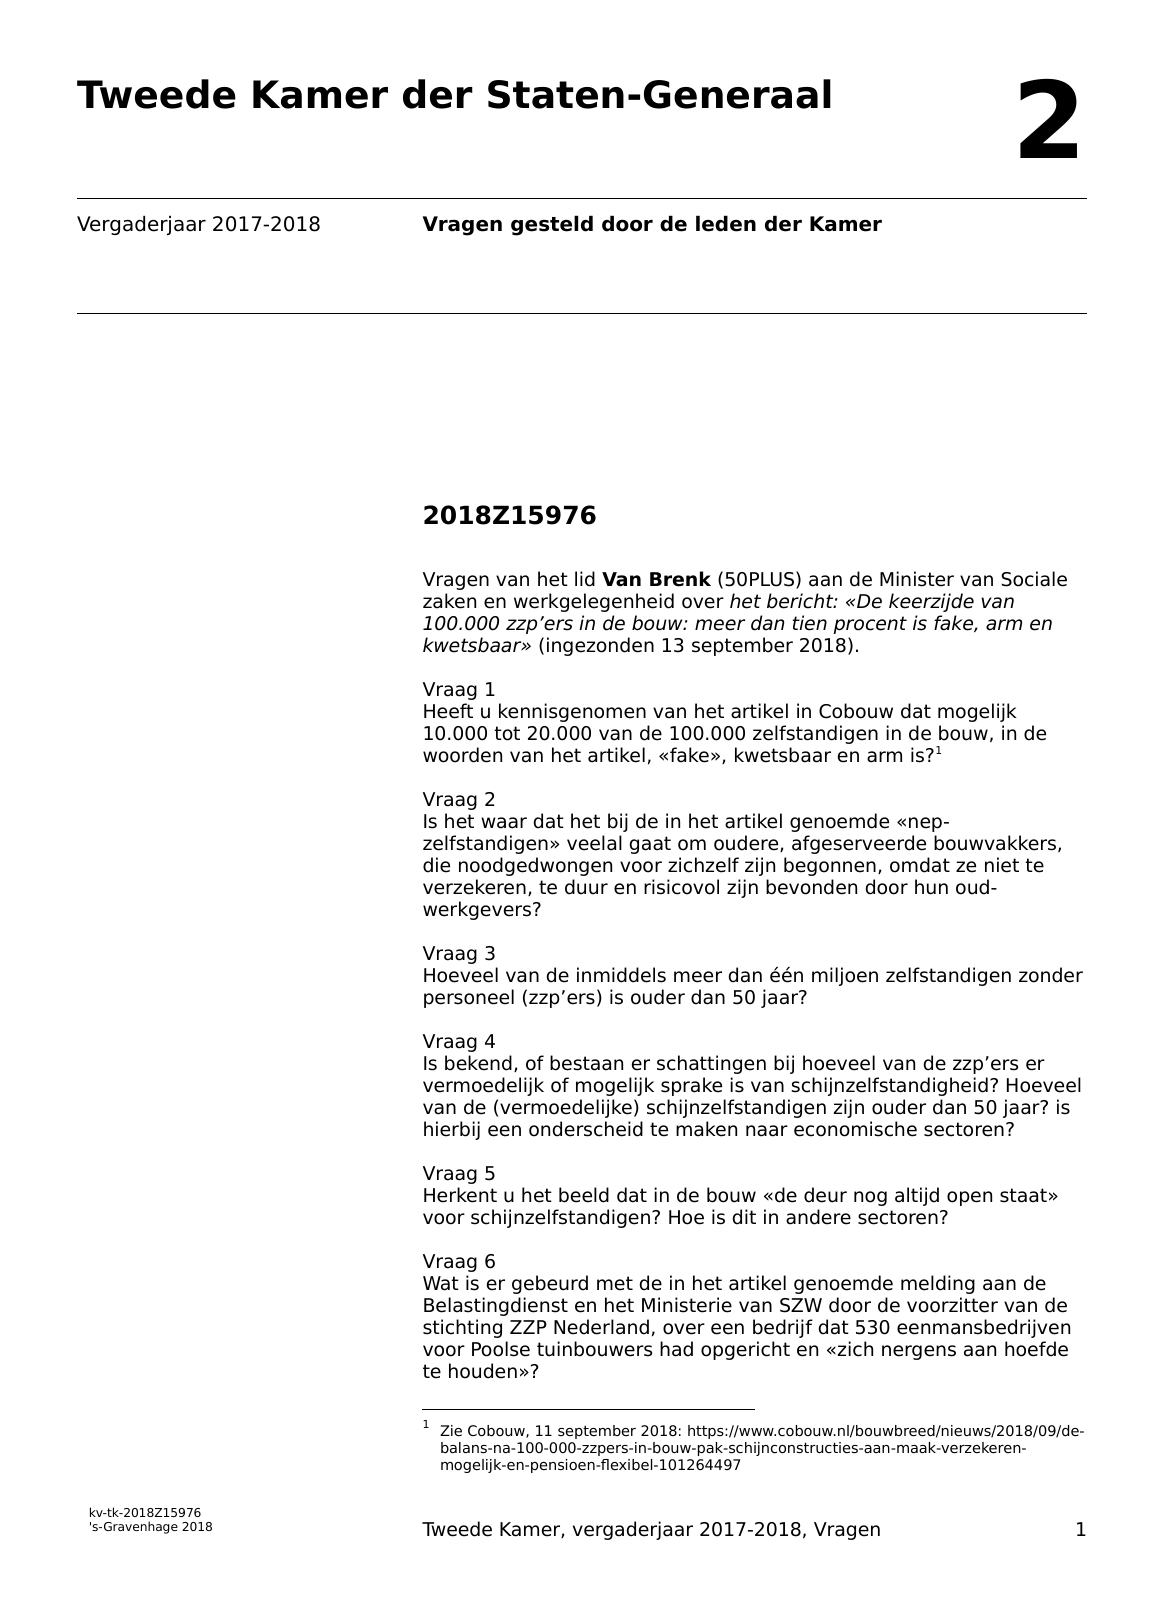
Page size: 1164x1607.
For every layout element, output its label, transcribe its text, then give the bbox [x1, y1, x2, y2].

text Is het waar dat het bij de in het artikel genoemde «nep-zelfstandigen» veelal gaat om oudere, afgeserveerde bouwvakkers, die noodgedwongen voor zichzelf zijn begonnen, omdat ze niet te verzekeren, te duur en risicovol zijn bevonden door hun oud-werkgevers? [422, 811, 1087, 921]
table_cell Vragen gesteld door de leden der Kamer [422, 199, 1087, 313]
table_header Tweede Kamer der Staten-Generaal [77, 59, 886, 198]
text 's-Gravenhage 2018 [88, 1520, 323, 1534]
text Wat is er gebeurd met de in het artikel genoemde melding aan de Belastingdienst en het Ministerie van SZW door de voorzitter van de stichting ZZP Nederland, over een bedrijf dat 530 eenmansbedrijven voor Poolse tuinbouwers had opgericht en «zich nergens aan hoefde te houden»? [422, 1273, 1087, 1383]
table_cell Vergaderjaar 2017-2018 [77, 199, 422, 313]
text Vraag 5 [422, 1163, 1087, 1185]
text Zie Cobouw, 11 september 2018: https://www.cobouw.nl/bouwbreed/nieuws/2018/09/de-balans-na-100-000-zzpers-in-bouw-pak-schijnconstructies-aan-maak-verzekeren-mogelijk-en-pensioen-flexibel-101264497 [422, 1418, 1087, 1474]
text Vraag 4 [422, 1031, 1087, 1053]
text Vraag 2 [422, 789, 1087, 811]
table_header 2 [886, 59, 1087, 198]
text 2018Z15976 [422, 501, 1087, 531]
text Vraag 3 [422, 943, 1087, 965]
text Herkent u het beeld dat in de bouw «de deur nog altijd open staat» voor schijnzelfstandigen? Hoe is dit in andere sectoren? [422, 1185, 1087, 1229]
text Vraag 1 [422, 679, 1087, 701]
text Heeft u kennisgenomen van het artikel in Cobouw dat mogelijk 10.000 tot 20.000 van de 100.000 zelfstandigen in de bouw, in de woorden van het artikel, «fake», kwetsbaar en arm is? [422, 701, 1087, 767]
text Vragen van het lid Van Brenk (50PLUS) aan de Minister van Sociale zaken en werkgelegenheid over het bericht: «De keerzijde van 100.000 zzp’ers in de bouw: meer dan tien procent is fake, arm en kwetsbaar» (ingezonden 13 september 2018). [422, 569, 1087, 657]
text Vraag 6 [422, 1251, 1087, 1273]
text Is bekend, of bestaan er schattingen bij hoeveel van de zzp’ers er vermoedelijk of mogelijk sprake is van schijnzelfstandigheid? Hoeveel van de (vermoedelijke) schijnzelfstandigen zijn ouder dan 50 jaar? is hierbij een onderscheid te maken naar economische sectoren? [422, 1053, 1087, 1141]
text kv-tk-2018Z15976 [88, 1506, 323, 1520]
text Hoeveel van de inmiddels meer dan één miljoen zelfstandigen zonder personeel (zzp’ers) is ouder dan 50 jaar? [422, 965, 1087, 1009]
